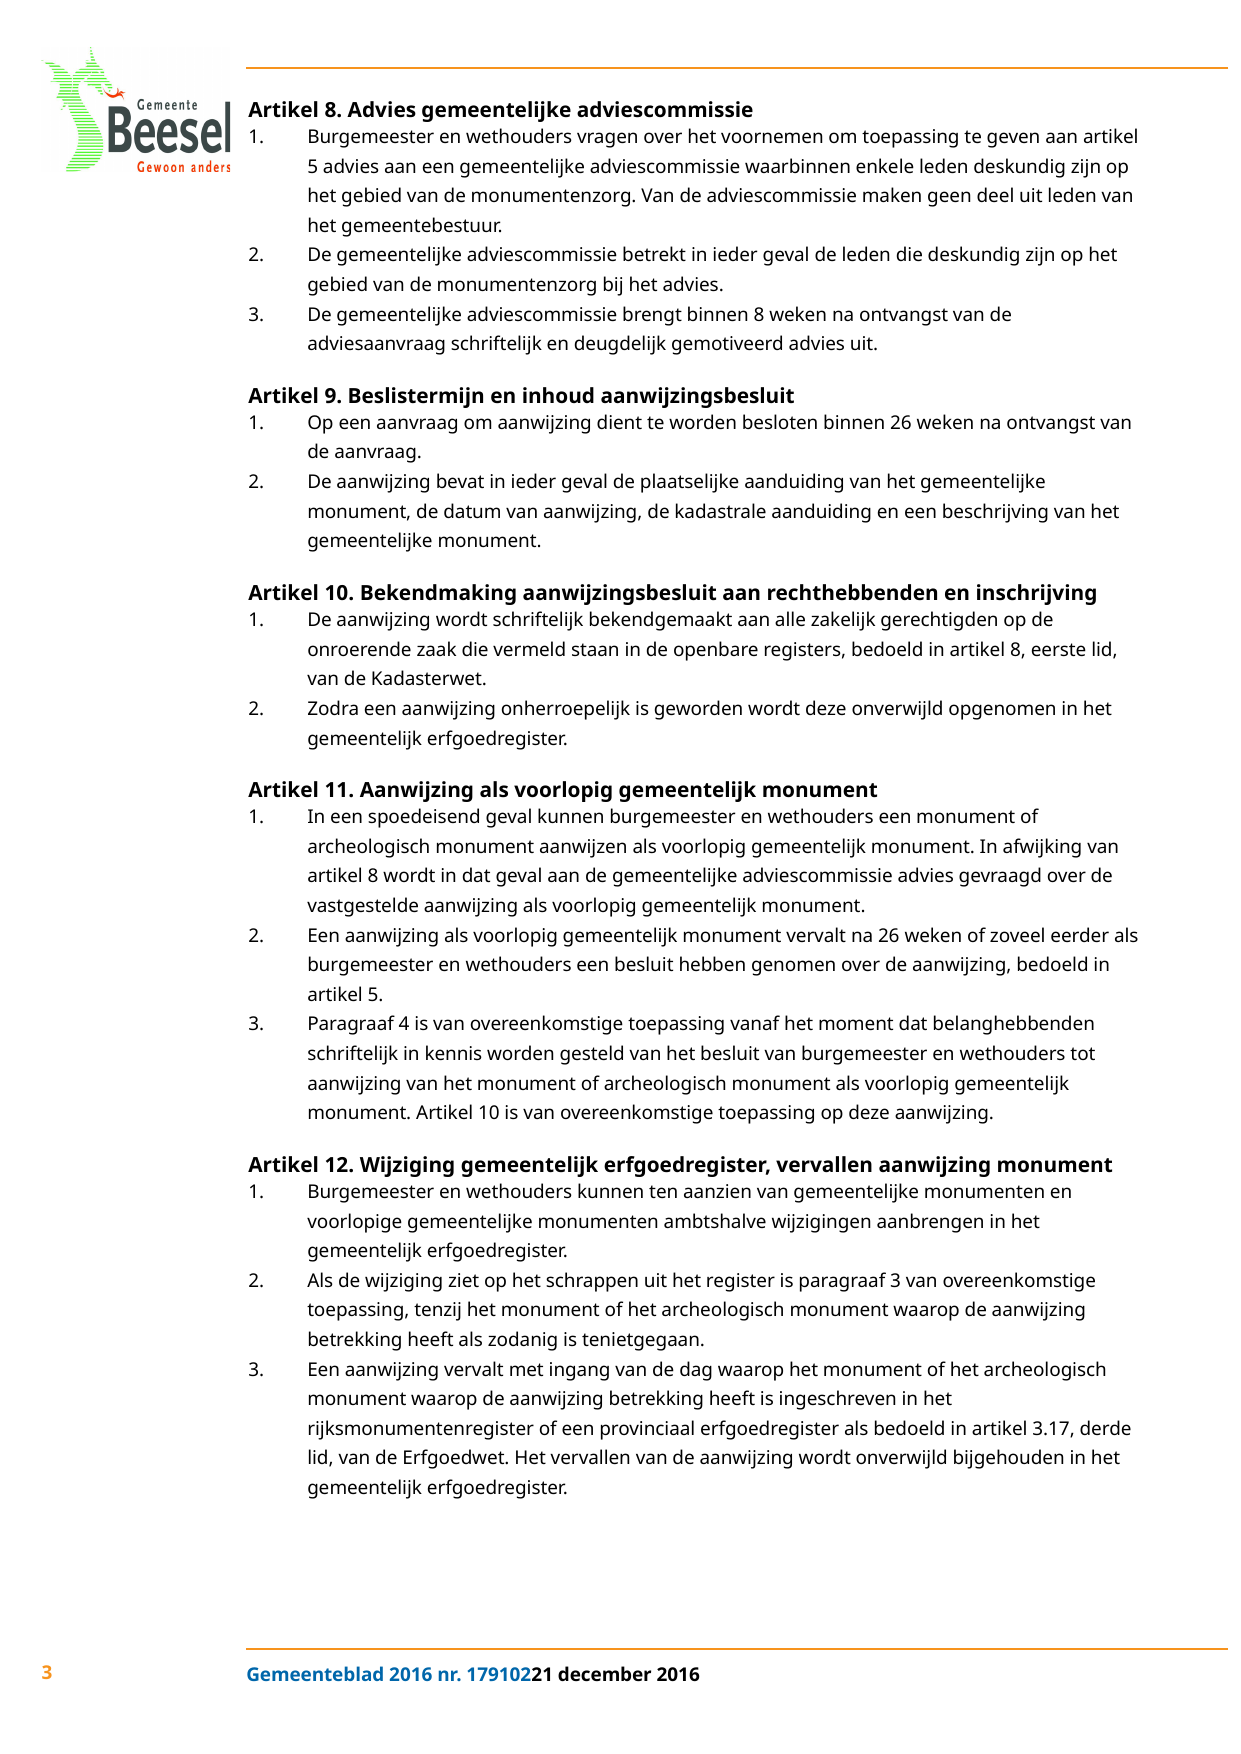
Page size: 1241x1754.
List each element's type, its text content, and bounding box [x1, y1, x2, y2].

text Artikel 12. Wijziging gemeentelijk erfgoedregister, vervallen aanwijzing monument [248, 1150, 1152, 1178]
list De aanwijzing bevat in ieder geval de plaatselijke aanduiding van het gemeentelijke monument, de datum van aanwijzing, de kadastrale aanduiding en een beschrijving van het gemeentelijke monument. [248, 468, 1152, 553]
text Artikel 9. Beslistermijn en inhoud aanwijzingsbesluit [248, 381, 1152, 409]
list Paragraaf 4 is van overeenkomstige toepassing vanaf het moment dat belanghebbenden schriftelijk in kennis worden gesteld van het besluit van burgemeester en wethouders tot aanwijzing van het monument of archeologisch monument als voorlopig gemeentelijk monument. Artikel 10 is van overeenkomstige toepassing op deze aanwijzing. [248, 1011, 1152, 1125]
text Artikel 10. Bekendmaking aanwijzingsbesluit aan rechthebbenden en inschrijving [248, 578, 1152, 606]
picture [41, 47, 231, 172]
list Op een aanvraag om aanwijzing dient te worden besloten binnen 26 weken na ontvangst van de aanvraag. [248, 409, 1152, 464]
text Artikel 8. Advies gemeentelijke adviescommissie [248, 95, 1152, 123]
list Een aanwijzing vervalt met ingang van de dag waarop het monument of het archeologisch monument waarop de aanwijzing betrekking heeft is ingeschreven in het rijksmonumentenregister of een provinciaal erfgoedregister als bedoeld in artikel 3.17, derde lid, van de Erfgoedwet. Het vervallen van de aanwijzing wordt onverwijld bijgehouden in het gemeentelijk erfgoedregister. [248, 1356, 1152, 1500]
list Burgemeester en wethouders kunnen ten aanzien van gemeentelijke monumenten en voorlopige gemeentelijke monumenten ambtshalve wijzigingen aanbrengen in het gemeentelijk erfgoedregister. [248, 1178, 1152, 1263]
list De gemeentelijke adviescommissie betrekt in ieder geval de leden die deskundig zijn op het gebied van de monumentenzorg bij het advies. [248, 242, 1152, 297]
list Burgemeester en wethouders vragen over het voornemen om toepassing te geven aan artikel 5 advies aan een gemeentelijke adviescommissie waarbinnen enkele leden deskundig zijn op het gebied van de monumentenzorg. Van de adviescommissie maken geen deel uit leden van het gemeentebestuur. [248, 123, 1152, 238]
list Als de wijziging ziet op het schrappen uit het register is paragraaf 3 van overeenkomstige toepassing, tenzij het monument of het archeologisch monument waarop de aanwijzing betrekking heeft als zodanig is tenietgegaan. [248, 1267, 1152, 1352]
list In een spoedeisend geval kunnen burgemeester en wethouders een monument of archeologisch monument aanwijzen als voorlopig gemeentelijk monument. In afwijking van artikel 8 wordt in dat geval aan de gemeentelijke adviescommissie advies gevraagd over de vastgestelde aanwijzing als voorlopig gemeentelijk monument. [248, 803, 1152, 918]
text Artikel 11. Aanwijzing als voorlopig gemeentelijk monument [248, 775, 1152, 803]
list Een aanwijzing als voorlopig gemeentelijk monument vervalt na 26 weken of zoveel eerder als burgemeester en wethouders een besluit hebben genomen over de aanwijzing, bedoeld in artikel 5. [248, 922, 1152, 1007]
list De gemeentelijke adviescommissie brengt binnen 8 weken na ontvangst van de adviesaanvraag schriftelijk en deugdelijk gemotiveerd advies uit. [248, 301, 1152, 356]
list Zodra een aanwijzing onherroepelijk is geworden wordt deze onverwijld opgenomen in het gemeentelijk erfgoedregister. [248, 695, 1152, 750]
list De aanwijzing wordt schriftelijk bekendgemaakt aan alle zakelijk gerechtigden op de onroerende zaak die vermeld staan in de openbare registers, bedoeld in artikel 8, eerste lid, van de Kadasterwet. [248, 606, 1152, 691]
